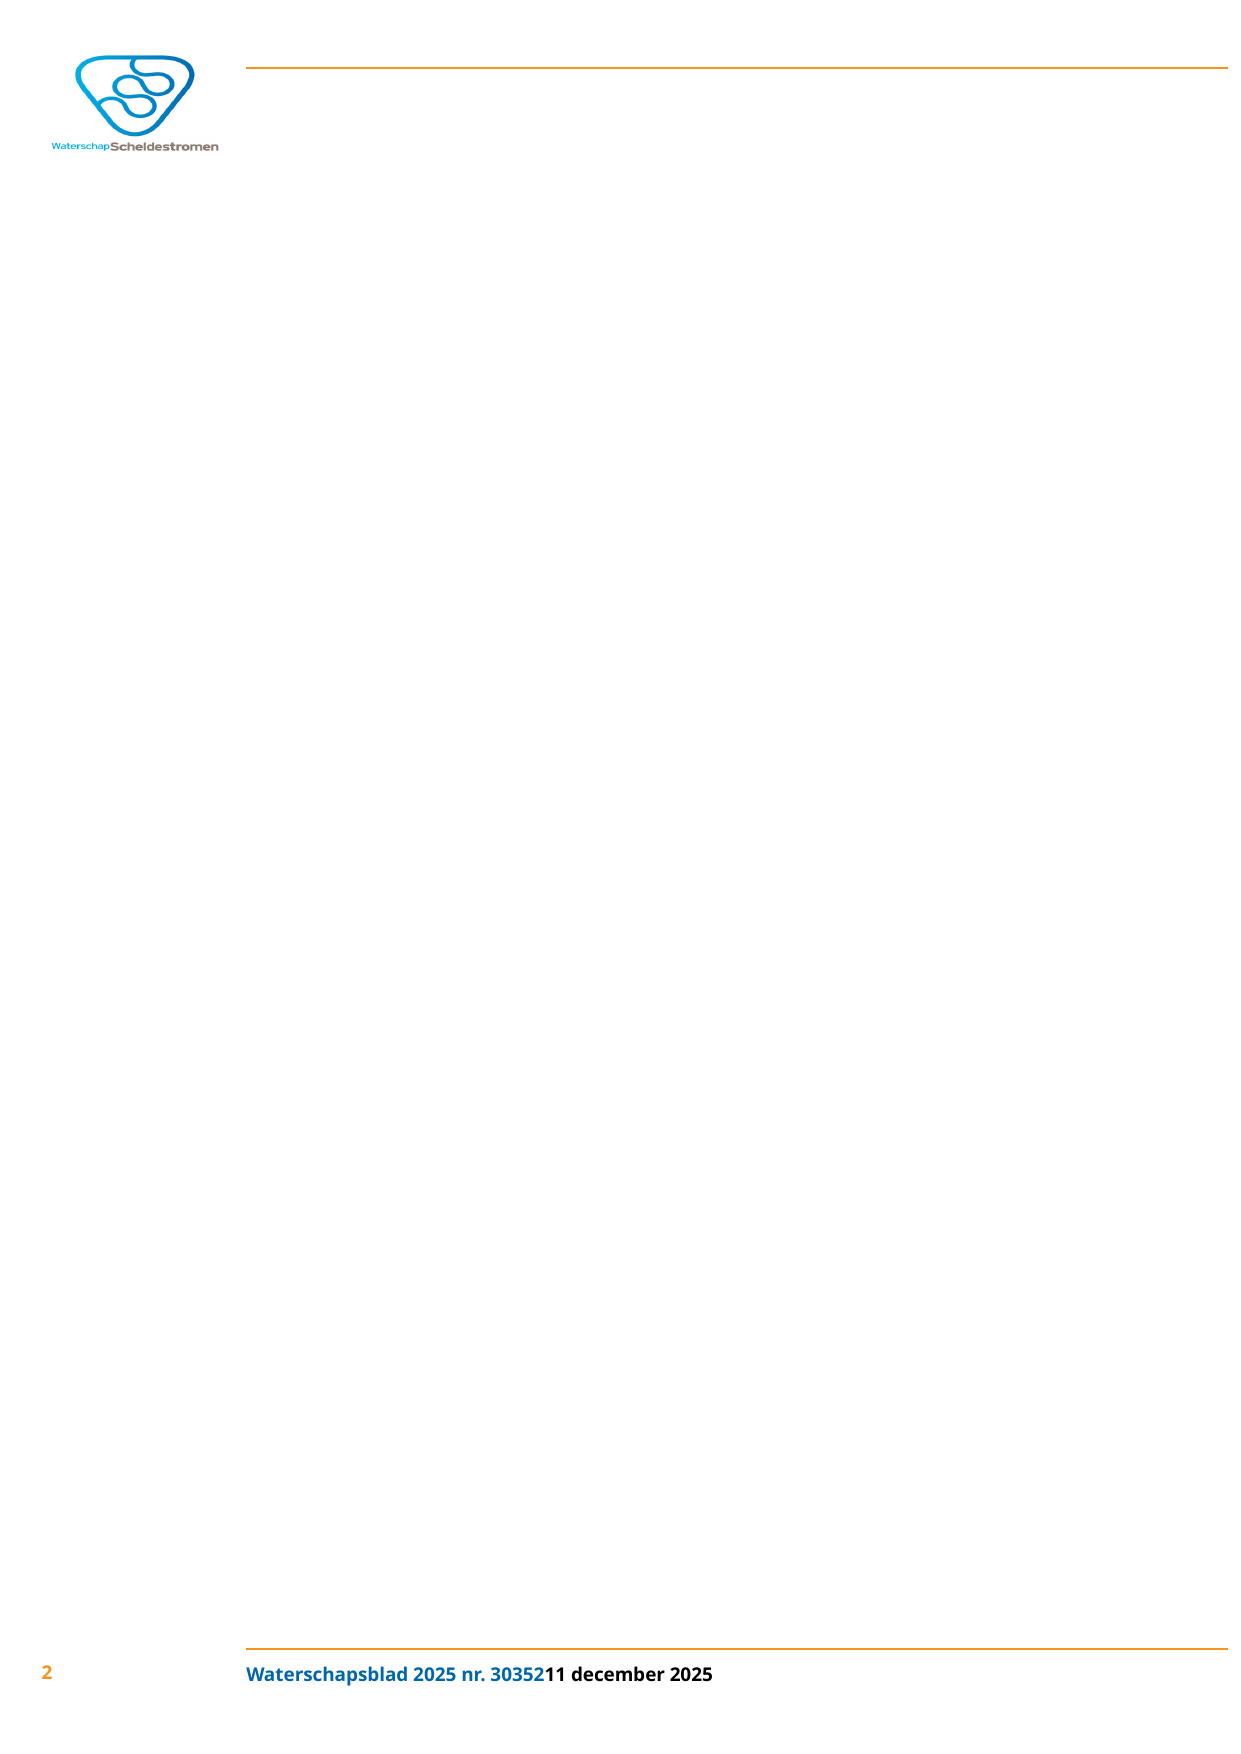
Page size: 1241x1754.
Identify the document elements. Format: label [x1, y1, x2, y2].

picture [41, 47, 231, 172]
